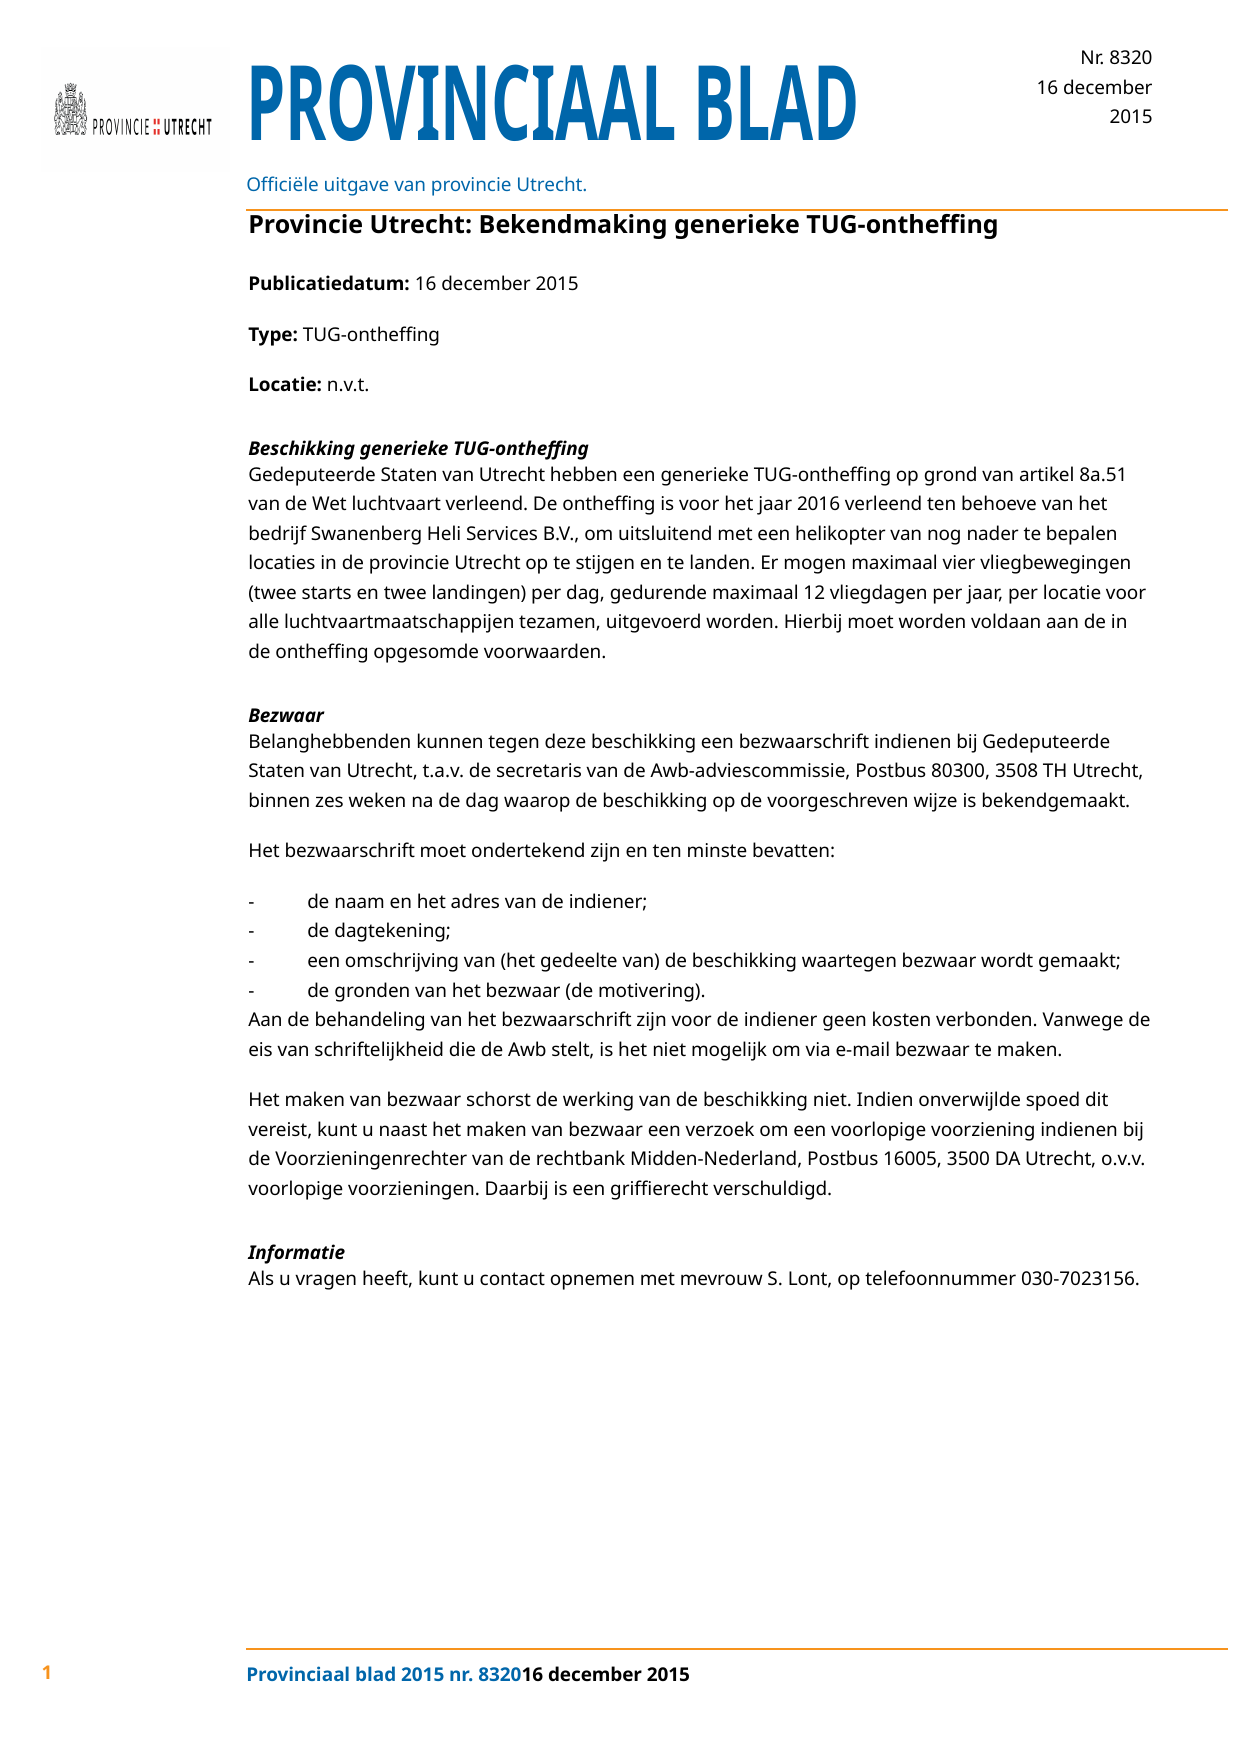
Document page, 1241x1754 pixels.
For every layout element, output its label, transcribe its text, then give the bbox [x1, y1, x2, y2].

text Aan de behandeling van het bezwaarschrift zijn voor de indiener geen kosten verbonden. Vanwege de eis van schriftelijkheid die de Awb stelt, is het niet mogelijk om via e-mail bezwaar te maken. [248, 1006, 1152, 1062]
text Belanghebbenden kunnen tegen deze beschikking een bezwaarschrift indienen bij Gedeputeerde Staten van Utrecht, t.a.v. de secretaris van de Awb-adviescommissie, Postbus 80300, 3508 TH Utrecht, binnen zes weken na de dag waarop de beschikking op de voorgeschreven wijze is bekendgemaakt. [248, 728, 1152, 813]
text Type: TUG-ontheffing [248, 321, 1152, 346]
text Bezwaar [248, 702, 1152, 728]
text Informatie [248, 1239, 1152, 1265]
text Als u vragen heeft, kunt u contact opnemen met mevrouw S. Lont, op telefoonnummer 030-7023156. [248, 1265, 1152, 1291]
text Gedeputeerde Staten van Utrecht hebben een generieke TUG-ontheffing op grond van artikel 8a.51 van de Wet luchtvaart verleend. De ontheffing is voor het jaar 2016 verleend ten behoeve van het bedrijf Swanenberg Heli Services B.V., om uitsluitend met een helikopter van nog nader te bepalen locaties in de provincie Utrecht op te stijgen en te landen. Er mogen maximaal vier vliegbewegingen (twee starts en twee landingen) per dag, gedurende maximaal 12 vliegdagen per jaar, per locatie voor alle luchtvaartmaatschappijen tezamen, uitgevoerd worden. Hierbij moet worden voldaan aan de in de ontheffing opgesomde voorwaarden. [248, 461, 1152, 664]
list de dagtekening; [248, 918, 1152, 943]
text Publicatiedatum: 16 december 2015 [248, 270, 1152, 296]
text Beschikking generieke TUG-ontheffing [248, 435, 1152, 461]
list een omschrijving van (het gedeelte van) de beschikking waartegen bezwaar wordt gemaakt; [248, 947, 1152, 973]
picture [41, 47, 231, 172]
text Het maken van bezwaar schorst de werking van de beschikking niet. Indien onverwijlde spoed dit vereist, kunt u naast het maken van bezwaar een verzoek om een voorlopige voorziening indienen bij de Voorzieningenrechter van de rechtbank Midden-Nederland, Postbus 16005, 3500 DA Utrecht, o.v.v. voorlopige voorzieningen. Daarbij is een griffierecht verschuldigd. [248, 1086, 1152, 1201]
list de gronden van het bezwaar (de motivering). [248, 977, 1152, 1002]
list de naam en het adres van de indiener; [248, 888, 1152, 914]
text Provincie Utrecht: Bekendmaking generieke TUG-ontheffing [248, 211, 1152, 241]
text Locatie: n.v.t. [248, 371, 1152, 397]
text Het bezwaarschrift moet ondertekend zijn en ten minste bevatten: [248, 838, 1152, 863]
